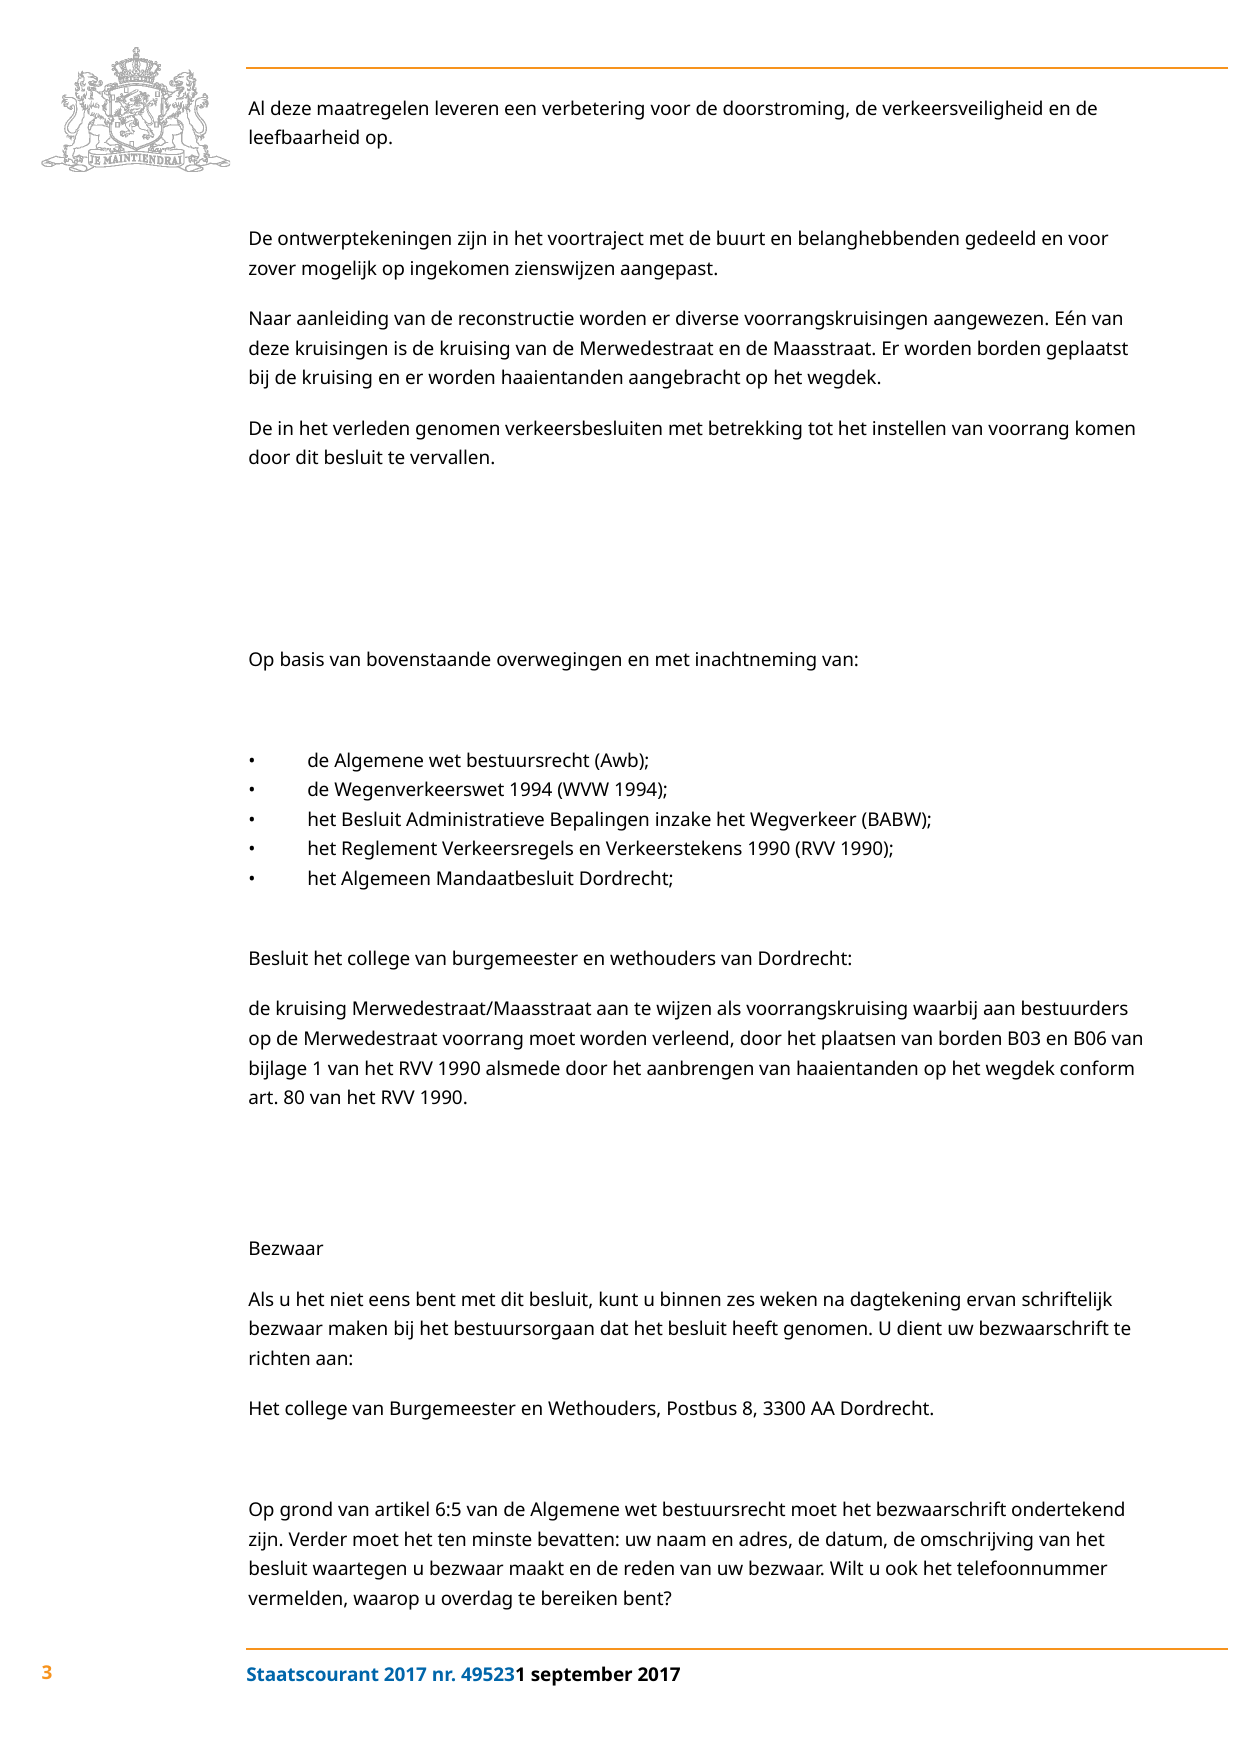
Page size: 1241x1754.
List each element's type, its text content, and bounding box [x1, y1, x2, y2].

picture [41, 47, 231, 172]
text Bezwaar [248, 1236, 1152, 1261]
list het Algemeen Mandaatbesluit Dordrecht; [248, 865, 1152, 891]
text De ontwerptekeningen zijn in het voortraject met de buurt en belanghebbenden gedeeld en voor zover mogelijk op ingekomen zienswijzen aangepast. [248, 225, 1152, 281]
text De in het verleden genomen verkeersbesluiten met betrekking tot het instellen van voorrang komen door dit besluit te vervallen. [248, 415, 1152, 470]
text Als u het niet eens bent met dit besluit, kunt u binnen zes weken na dagtekening ervan schriftelijk bezwaar maken bij het bestuursorgaan dat het besluit heeft genomen. U dient uw bezwaarschrift te richten aan: [248, 1286, 1152, 1371]
text Naar aanleiding van de reconstructie worden er diverse voorrangskruisingen aangewezen. Eén van deze kruisingen is de kruising van de Merwedestraat en de Maasstraat. Er worden borden geplaatst bij de kruising en er worden haaientanden aangebracht op het wegdek. [248, 305, 1152, 390]
text Op grond van artikel 6:5 van de Algemene wet bestuursrecht moet het bezwaarschrift ondertekend zijn. Verder moet het ten minste bevatten: uw naam en adres, de datum, de omschrijving van het besluit waartegen u bezwaar maakt en de reden van uw bezwaar. Wilt u ook het telefoonnummer vermelden, waarop u overdag te bereiken bent? [248, 1496, 1152, 1611]
text Besluit het college van burgemeester en wethouders van Dordrecht: [248, 945, 1152, 971]
text de kruising Merwedestraat/Maasstraat aan te wijzen als voorrangskruising waarbij aan bestuurders op de Merwedestraat voorrang moet worden verleend, door het plaatsen van borden B03 en B06 van bijlage 1 van het RVV 1990 alsmede door het aanbrengen van haaientanden op het wegdek conform art. 80 van het RVV 1990. [248, 996, 1152, 1110]
list de Wegenverkeerswet 1994 (WVW 1994); [248, 776, 1152, 802]
text Al deze maatregelen leveren een verbetering voor de doorstroming, de verkeersveiligheid en de leefbaarheid op. [248, 95, 1152, 150]
list het Reglement Verkeersregels en Verkeerstekens 1990 (RVV 1990); [248, 836, 1152, 861]
list het Besluit Administratieve Bepalingen inzake het Wegverkeer (BABW); [248, 806, 1152, 832]
text Op basis van bovenstaande overwegingen en met inachtneming van: [248, 646, 1152, 672]
list de Algemene wet bestuursrecht (Awb); [248, 747, 1152, 773]
text Het college van Burgemeester en Wethouders, Postbus 8, 3300 AA Dordrecht. [248, 1396, 1152, 1421]
